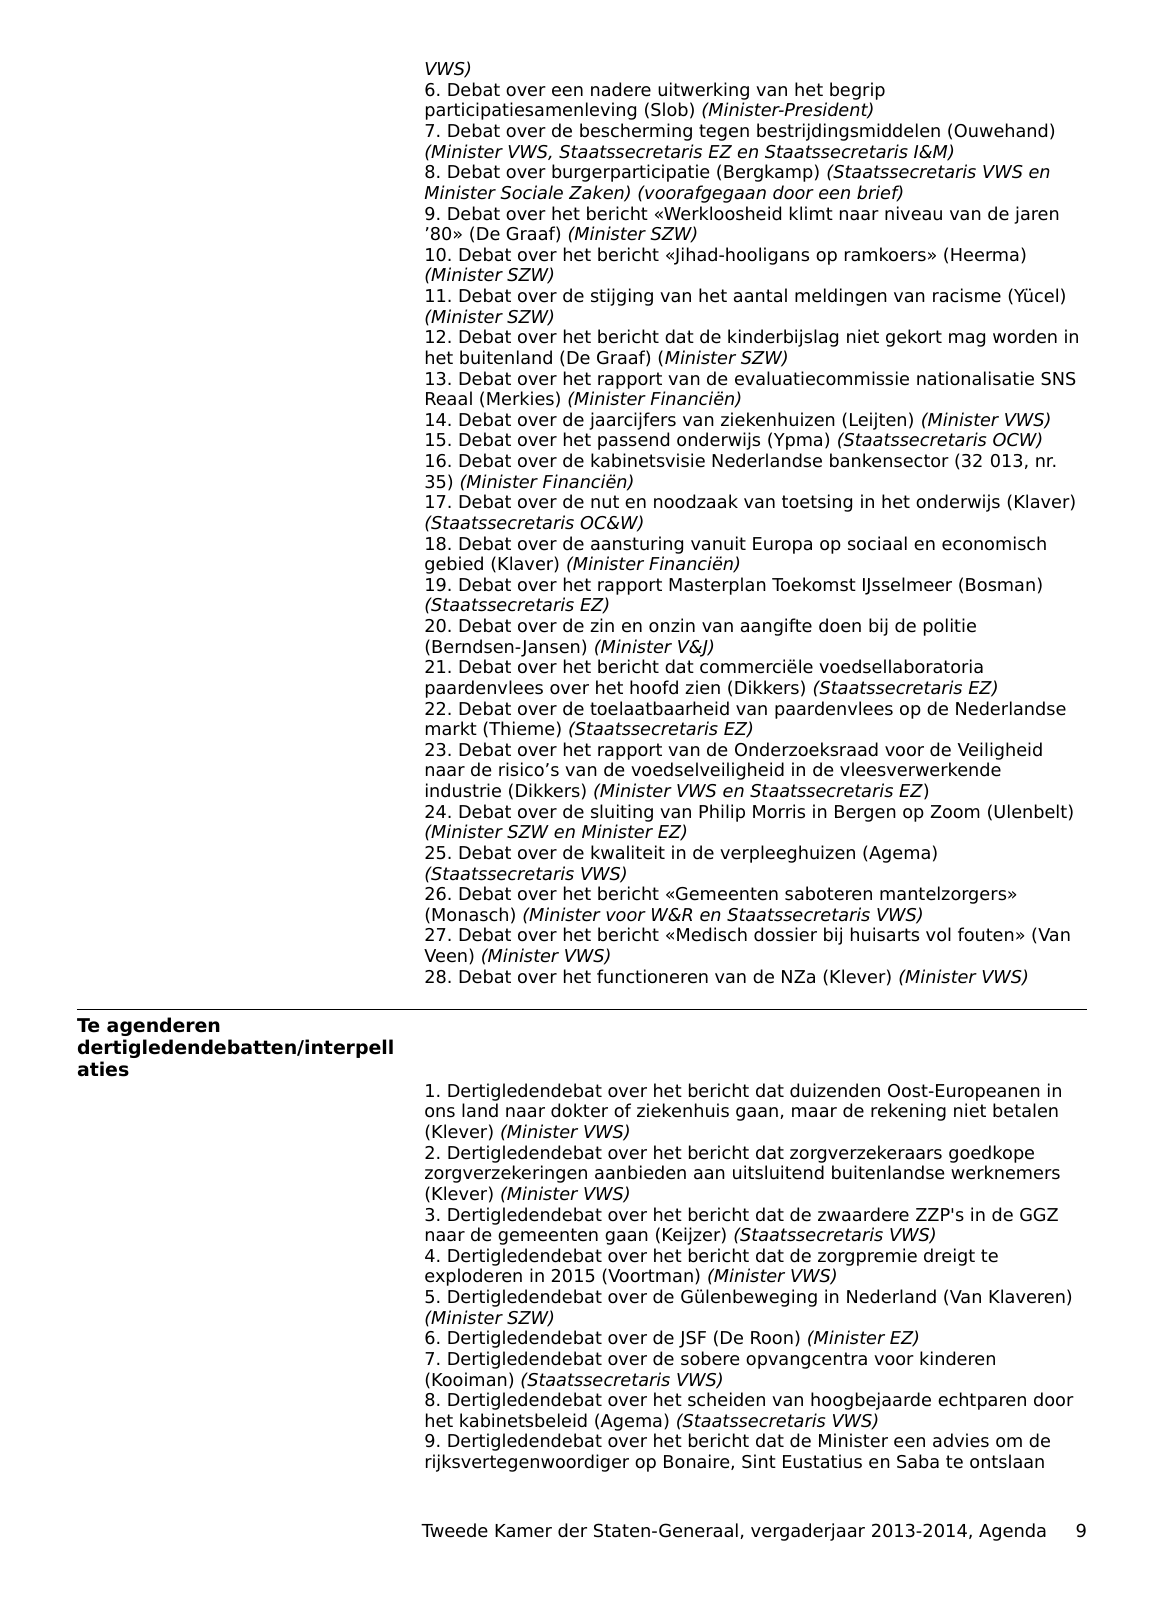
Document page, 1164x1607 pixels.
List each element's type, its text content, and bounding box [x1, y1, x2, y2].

table_cell 3. Dertigledendebat over het bericht dat de zwaardere ZZP's in de GGZ naar de gemeenten gaan (Keijzer) (Staatssecretaris VWS) [418, 1205, 1087, 1246]
table_cell [401, 1205, 418, 1246]
table_cell [77, 1287, 401, 1328]
table_cell 12. Debat over het bericht dat de kinderbijslag niet gekort mag worden in het buitenland (De Graaf) (Minister SZW) [418, 327, 1087, 368]
table_cell 21. Debat over het bericht dat commerciële voedsellaboratoria paardenvlees over het hoofd zien (Dikkers) (Staatssecretaris EZ) [418, 657, 1087, 698]
table_cell 18. Debat over de aansturing vanuit Europa op sociaal en economisch gebied (Klaver) (Minister Financiën) [418, 534, 1087, 575]
table_cell [401, 492, 418, 533]
table_cell [77, 575, 401, 616]
table_cell [401, 925, 418, 967]
table_cell 8. Debat over burgerparticipatie (Bergkamp) (Staatssecretaris VWS en Minister Sociale Zaken) (voorafgegaan door een brief) [418, 162, 1087, 203]
table_cell [77, 967, 401, 987]
table_header [418, 1010, 1087, 1081]
table_cell [401, 430, 418, 451]
table_cell [77, 884, 401, 925]
table_cell [77, 699, 401, 740]
table_cell [401, 121, 418, 162]
table_cell [77, 925, 401, 967]
table_cell [401, 699, 418, 740]
table_cell [401, 245, 418, 286]
table_cell [77, 1081, 401, 1143]
table_header [401, 1010, 418, 1081]
table_cell [401, 80, 418, 121]
table_cell 20. Debat over de zin en onzin van aangifte doen bij de politie (Berndsen-Jansen) (Minister V&J) [418, 616, 1087, 657]
table_cell [401, 204, 418, 245]
table_cell [77, 740, 401, 802]
table_cell 9. Dertigledendebat over het bericht dat de Minister een advies om de rijksvertegenwoordiger op Bonaire, Sint Eustatius en Saba te ontslaan [418, 1431, 1087, 1473]
table_cell [77, 410, 401, 430]
table_cell [401, 884, 418, 925]
table_cell 13. Debat over het rapport van de evaluatiecommissie nationalisatie SNS Reaal (Merkies) (Minister Financiën) [418, 369, 1087, 410]
table_cell [401, 1431, 418, 1473]
table_cell [401, 534, 418, 575]
table_cell 6. Debat over een nadere uitwerking van het begrip participatiesamenleving (Slob) (Minister-President) [418, 80, 1087, 121]
table_cell [77, 1431, 401, 1473]
table_cell [77, 1205, 401, 1246]
table_cell 7. Dertigledendebat over de sobere opvangcentra voor kinderen (Kooiman) (Staatssecretaris VWS) [418, 1349, 1087, 1390]
table_cell [401, 802, 418, 843]
table_cell [77, 657, 401, 698]
table_cell 1. Dertigledendebat over het bericht dat duizenden Oost-Europeanen in ons land naar dokter of ziekenhuis gaan, maar de rekening niet betalen (Klever) (Minister VWS) [418, 1081, 1087, 1143]
table_cell [401, 369, 418, 410]
table_cell [401, 657, 418, 698]
table_cell [77, 1390, 401, 1431]
table_cell 7. Debat over de bescherming tegen bestrijdingsmiddelen (Ouwehand) (Minister VWS, Staatssecretaris EZ en Staatssecretaris I&M) [418, 121, 1087, 162]
table_cell [401, 1143, 418, 1204]
table_cell [401, 1081, 418, 1143]
table_cell [401, 286, 418, 327]
table_cell [77, 616, 401, 657]
table_cell [401, 1287, 418, 1328]
table_cell [77, 204, 401, 245]
table_header Te agenderen dertigledendebatten/interpellaties [77, 1010, 401, 1081]
table_cell [77, 162, 401, 203]
table_cell [77, 1349, 401, 1390]
table_cell 2. Dertigledendebat over het bericht dat zorgverzekeraars goedkope zorgverzekeringen aanbieden aan uitsluitend buitenlandse werknemers (Klever) (Minister VWS) [418, 1143, 1087, 1204]
table_cell [77, 451, 401, 492]
table_cell 4. Dertigledendebat over het bericht dat de zorgpremie dreigt te exploderen in 2015 (Voortman) (Minister VWS) [418, 1246, 1087, 1287]
table_cell [401, 1390, 418, 1431]
table_cell [401, 410, 418, 430]
table_cell 6. Dertigledendebat over de JSF (De Roon) (Minister EZ) [418, 1328, 1087, 1349]
table_cell 24. Debat over de sluiting van Philip Morris in Bergen op Zoom (Ulenbelt) (Minister SZW en Minister EZ) [418, 802, 1087, 843]
table_cell [401, 162, 418, 203]
table_cell [401, 59, 418, 80]
table_cell VWS) [418, 59, 1087, 80]
table_cell [77, 245, 401, 286]
table_cell 9. Debat over het bericht «Werkloosheid klimt naar niveau van de jaren ’80» (De Graaf) (Minister SZW) [418, 204, 1087, 245]
table_cell 17. Debat over de nut en noodzaak van toetsing in het onderwijs (Klaver) (Staatssecretaris OC&W) [418, 492, 1087, 533]
table_cell 5. Dertigledendebat over de Gülenbeweging in Nederland (Van Klaveren) (Minister SZW) [418, 1287, 1087, 1328]
table_cell 15. Debat over het passend onderwijs (Ypma) (Staatssecretaris OCW) [418, 430, 1087, 451]
table_cell [77, 286, 401, 327]
table_cell [77, 80, 401, 121]
table_cell 8. Dertigledendebat over het scheiden van hoogbejaarde echtparen door het kabinetsbeleid (Agema) (Staatssecretaris VWS) [418, 1390, 1087, 1431]
table_cell [401, 740, 418, 802]
table_cell [401, 575, 418, 616]
table_cell [77, 534, 401, 575]
table_cell [77, 59, 401, 80]
table_cell [77, 1246, 401, 1287]
table_cell [401, 451, 418, 492]
table_cell [77, 369, 401, 410]
table_cell 25. Debat over de kwaliteit in de verpleeghuizen (Agema) (Staatssecretaris VWS) [418, 843, 1087, 884]
table_cell 10. Debat over het bericht «Jihad-hooligans op ramkoers» (Heerma) (Minister SZW) [418, 245, 1087, 286]
table_cell 14. Debat over de jaarcijfers van ziekenhuizen (Leijten) (Minister VWS) [418, 410, 1087, 430]
table_cell [77, 1143, 401, 1204]
table_cell [401, 1246, 418, 1287]
table_cell 28. Debat over het functioneren van de NZa (Klever) (Minister VWS) [418, 967, 1087, 987]
table_cell [401, 1328, 418, 1349]
table_cell [77, 492, 401, 533]
table_cell 23. Debat over het rapport van de Onderzoeksraad voor de Veiligheid naar de risico’s van de voedselveiligheid in de vleesverwerkende industrie (Dikkers) (Minister VWS en Staatssecretaris EZ) [418, 740, 1087, 802]
table_cell 22. Debat over de toelaatbaarheid van paardenvlees op de Nederlandse markt (Thieme) (Staatssecretaris EZ) [418, 699, 1087, 740]
table_cell 27. Debat over het bericht «Medisch dossier bij huisarts vol fouten» (Van Veen) (Minister VWS) [418, 925, 1087, 967]
table_cell 26. Debat over het bericht «Gemeenten saboteren mantelzorgers» (Monasch) (Minister voor W&R en Staatssecretaris VWS) [418, 884, 1087, 925]
table_cell [401, 327, 418, 368]
table_cell [77, 843, 401, 884]
table_cell [77, 802, 401, 843]
table_cell [401, 967, 418, 987]
table_cell [401, 843, 418, 884]
table_cell [77, 430, 401, 451]
table_cell [77, 327, 401, 368]
table_cell [77, 121, 401, 162]
table_cell 19. Debat over het rapport Masterplan Toekomst IJsselmeer (Bosman) (Staatssecretaris EZ) [418, 575, 1087, 616]
table_cell [77, 1328, 401, 1349]
table_cell [401, 616, 418, 657]
table_cell [401, 1349, 418, 1390]
table_cell 11. Debat over de stijging van het aantal meldingen van racisme (Yücel) (Minister SZW) [418, 286, 1087, 327]
table_cell 16. Debat over de kabinetsvisie Nederlandse bankensector (32 013, nr. 35) (Minister Financiën) [418, 451, 1087, 492]
